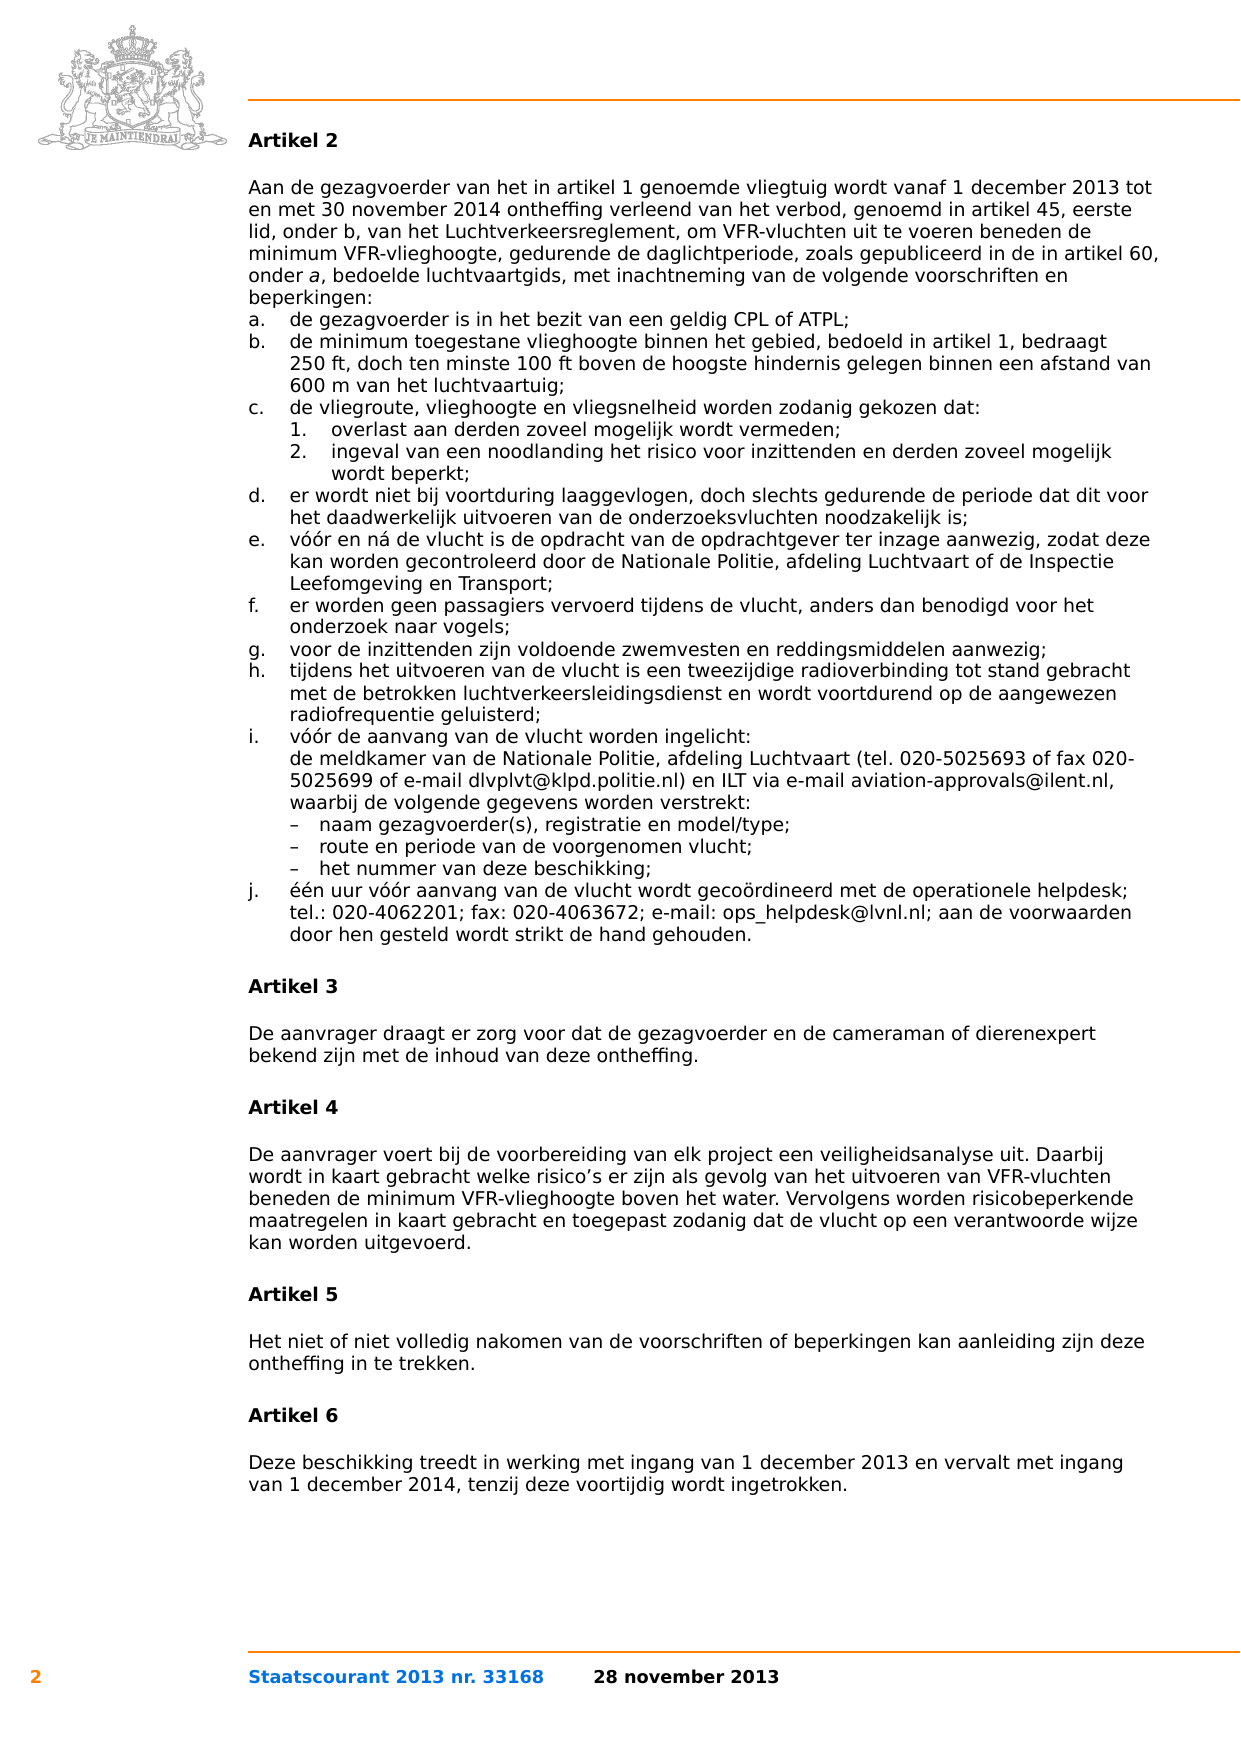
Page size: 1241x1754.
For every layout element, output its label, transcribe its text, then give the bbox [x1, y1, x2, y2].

text De aanvrager draagt er zorg voor dat de gezagvoerder en de cameraman of dierenexpert bekend zijn met de inhoud van deze ontheffing. [248, 1023, 1163, 1067]
text – het nummer van deze beschikking; [289, 858, 1163, 880]
text i. vóór de aanvang van de vlucht worden ingelicht: [248, 726, 1163, 748]
text e. vóór en ná de vlucht is de opdracht van de opdrachtgever ter inzage aanwezig, zodat deze kan worden gecontroleerd door de Nationale Politie, afdeling Luchtvaart of de Inspectie Leefomgeving en Transport; [248, 528, 1163, 594]
text De aanvrager voert bij de voorbereiding van elk project een veiligheidsanalyse uit. Daarbij wordt in kaart gebracht welke risico’s er zijn als gevolg van het uitvoeren van VFR-vluchten beneden de minimum VFR-vlieghoogte boven het water. Vervolgens worden risicobeperkende maatregelen in kaart gebracht en toegepast zodanig dat de vlucht op een verantwoorde wijze kan worden uitgevoerd. [248, 1144, 1163, 1254]
picture [38, 25, 227, 150]
text 1. overlast aan derden zoveel mogelijk wordt vermeden; [289, 419, 1163, 441]
text Deze beschikking treedt in werking met ingang van 1 december 2013 en vervalt met ingang van 1 december 2014, tenzij deze voortijdig wordt ingetrokken. [248, 1452, 1163, 1496]
text a. de gezagvoerder is in het bezit van een geldig CPL of ATPL; [248, 309, 1163, 331]
text – naam gezagvoerder(s), registratie en model/type; [289, 814, 1163, 836]
text 2. ingeval van een noodlanding het risico voor inzittenden en derden zoveel mogelijk wordt beperkt; [289, 441, 1163, 484]
text de meldkamer van de Nationale Politie, afdeling Luchtvaart (tel. 020-5025693 of fax 020-5025699 of e-mail dlvplvt@klpd.politie.nl) en ILT via e-mail aviation-approvals@ilent.nl, waarbij de volgende gegevens worden verstrekt: [289, 748, 1163, 814]
subtitle Artikel 2 [248, 130, 1163, 152]
text c. de vliegroute, vlieghoogte en vliegsnelheid worden zodanig gekozen dat: [248, 397, 1163, 419]
text f. er worden geen passagiers vervoerd tijdens de vlucht, anders dan benodigd voor het onderzoek naar vogels; [248, 594, 1163, 638]
text Het niet of niet volledig nakomen van de voorschriften of beperkingen kan aanleiding zijn deze ontheffing in te trekken. [248, 1331, 1163, 1375]
subtitle Artikel 5 [248, 1284, 1163, 1306]
subtitle Artikel 6 [248, 1405, 1163, 1427]
text g. voor de inzittenden zijn voldoende zwemvesten en reddingsmiddelen aanwezig; [248, 638, 1163, 660]
text Aan de gezagvoerder van het in artikel 1 genoemde vliegtuig wordt vanaf 1 december 2013 tot en met 30 november 2014 ontheffing verleend van het verbod, genoemd in artikel 45, eerste lid, onder b, van het Luchtverkeersreglement, om VFR-vluchten uit te voeren beneden de minimum VFR-vlieghoogte, gedurende de daglichtperiode, zoals gepubliceerd in de in artikel 60, onder a, bedoelde luchtvaartgids, met inachtneming van de volgende voorschriften en beperkingen: [248, 177, 1163, 309]
text h. tijdens het uitvoeren van de vlucht is een tweezijdige radioverbinding tot stand gebracht met de betrokken luchtverkeersleidingsdienst en wordt voortdurend op de aangewezen radiofrequentie geluisterd; [248, 660, 1163, 726]
text j. één uur vóór aanvang van de vlucht wordt gecoördineerd met de operationele helpdesk; tel.: 020-4062201; fax: 020-4063672; e-mail: ops_helpdesk@lvnl.nl; aan de voorwaarden door hen gesteld wordt strikt de hand gehouden. [248, 880, 1163, 946]
text – route en periode van de voorgenomen vlucht; [289, 836, 1163, 858]
text d. er wordt niet bij voortduring laaggevlogen, doch slechts gedurende de periode dat dit voor het daadwerkelijk uitvoeren van de onderzoeksvluchten noodzakelijk is; [248, 484, 1163, 528]
subtitle Artikel 4 [248, 1097, 1163, 1119]
text b. de minimum toegestane vlieghoogte binnen het gebied, bedoeld in artikel 1, bedraagt 250 ft, doch ten minste 100 ft boven de hoogste hindernis gelegen binnen een afstand van 600 m van het luchtvaartuig; [248, 331, 1163, 397]
subtitle Artikel 3 [248, 976, 1163, 998]
